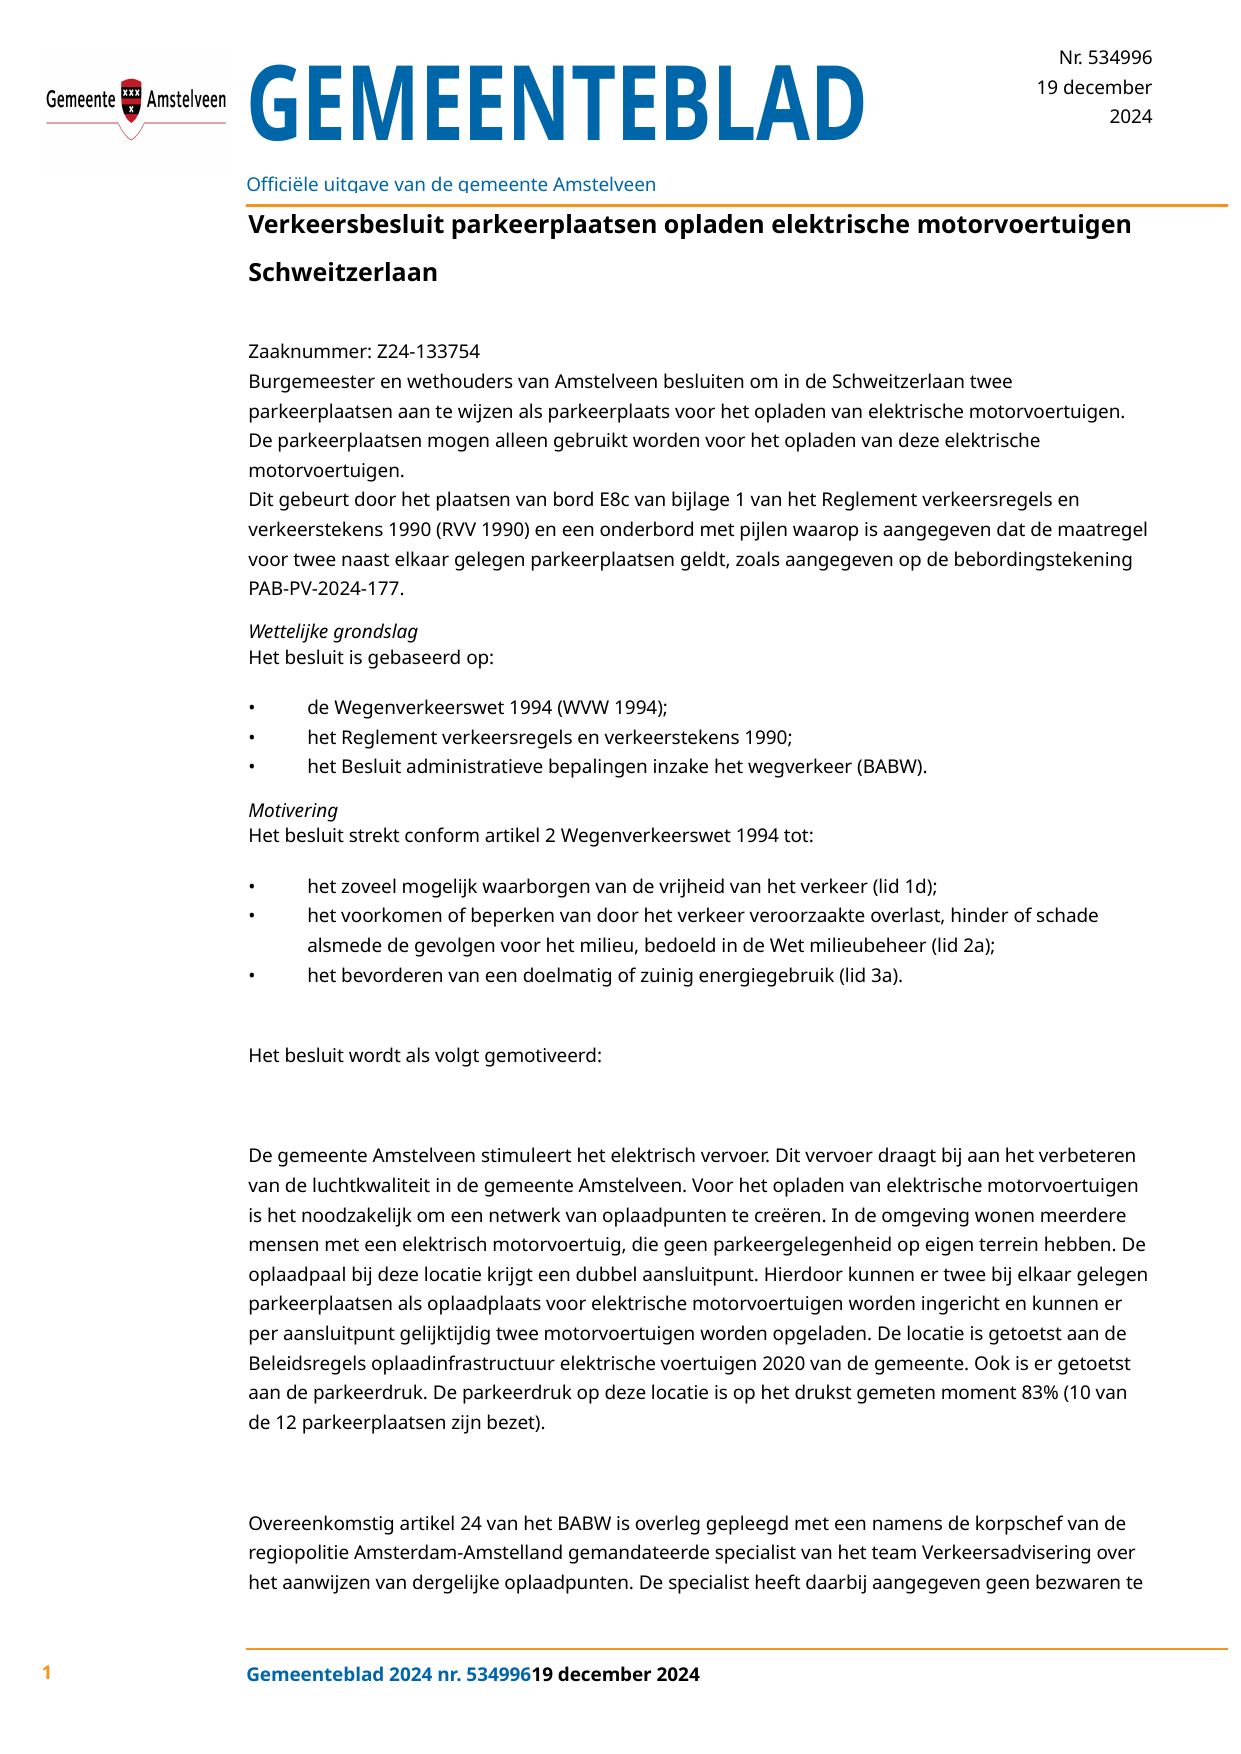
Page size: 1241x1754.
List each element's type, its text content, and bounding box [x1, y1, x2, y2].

text Zaaknummer: Z24-133754 [248, 339, 1152, 364]
text Het besluit strekt conform artikel 2 Wegenverkeerswet 1994 tot: [248, 823, 1152, 848]
list het bevorderen van een doelmatig of zuinig energiegebruik (lid 3a). [248, 962, 1152, 987]
text Wettelijke grondslag [248, 618, 1152, 644]
list het zoveel mogelijk waarborgen van de vrijheid van het verkeer (lid 1d); [248, 873, 1152, 899]
text Het besluit wordt als volgt gemotiveerd: [248, 1042, 1152, 1067]
text De gemeente Amstelveen stimuleert het elektrisch vervoer. Dit vervoer draagt bij aan het verbeteren van de luchtkwaliteit in de gemeente Amstelveen. Voor het opladen van elektrische motorvoertuigen is het noodzakelijk om een netwerk van oplaadpunten te creëren. In de omgeving wonen meerdere mensen met een elektrisch motorvoertuig, die geen parkeergelegenheid op eigen terrein hebben. De oplaadpaal bij deze locatie krijgt een dubbel aansluitpunt. Hierdoor kunnen er twee bij elkaar gelegen parkeerplaatsen als oplaadplaats voor elektrische motorvoertuigen worden ingericht en kunnen er per aansluitpunt gelijktijdig twee motorvoertuigen worden opgeladen. De locatie is getoetst aan de Beleidsregels oplaadinfrastructuur elektrische voertuigen 2020 van de gemeente. Ook is er getoetst aan de parkeerdruk. De parkeerdruk op deze locatie is op het drukst gemeten moment 83% (10 van de 12 parkeerplaatsen zijn bezet). [248, 1143, 1152, 1434]
list de Wegenverkeerswet 1994 (WVW 1994); [248, 694, 1152, 720]
list het Reglement verkeersregels en verkeerstekens 1990; [248, 724, 1152, 750]
list het voorkomen of beperken van door het verkeer veroorzaakte overlast, hinder of schade alsmede de gevolgen voor het milieu, bedoeld in de Wet milieubeheer (lid 2a); [248, 903, 1152, 958]
text Motivering [248, 797, 1152, 823]
text Dit gebeurt door het plaatsen van bord E8c van bijlage 1 van het Reglement verkeersregels en verkeerstekens 1990 (RVV 1990) en een onderbord met pijlen waarop is aangegeven dat de maatregel voor twee naast elkaar gelegen parkeerplaatsen geldt, zoals aangegeven op de bebordingstekening PAB-PV-2024-177. [248, 487, 1152, 601]
text Het besluit is gebaseerd op: [248, 644, 1152, 670]
text Burgemeester en wethouders van Amstelveen besluiten om in de Schweitzerlaan twee parkeerplaatsen aan te wijzen als parkeerplaats voor het opladen van elektrische motorvoertuigen. De parkeerplaatsen mogen alleen gebruikt worden voor het opladen van deze elektrische motorvoertuigen. [248, 368, 1152, 483]
list het Besluit administratieve bepalingen inzake het wegverkeer (BABW). [248, 754, 1152, 779]
text Overeenkomstig artikel 24 van het BABW is overleg gepleegd met een namens de korpschef van de regiopolitie Amsterdam-Amstelland gemandateerde specialist van het team Verkeersadvisering over het aanwijzen van dergelijke oplaadpunten. De specialist heeft daarbij aangegeven geen bezwaren te [248, 1510, 1152, 1594]
text Verkeersbesluit parkeerplaatsen opladen elektrische motorvoertuigen Schweitzerlaan [248, 207, 1152, 288]
picture [41, 47, 231, 172]
